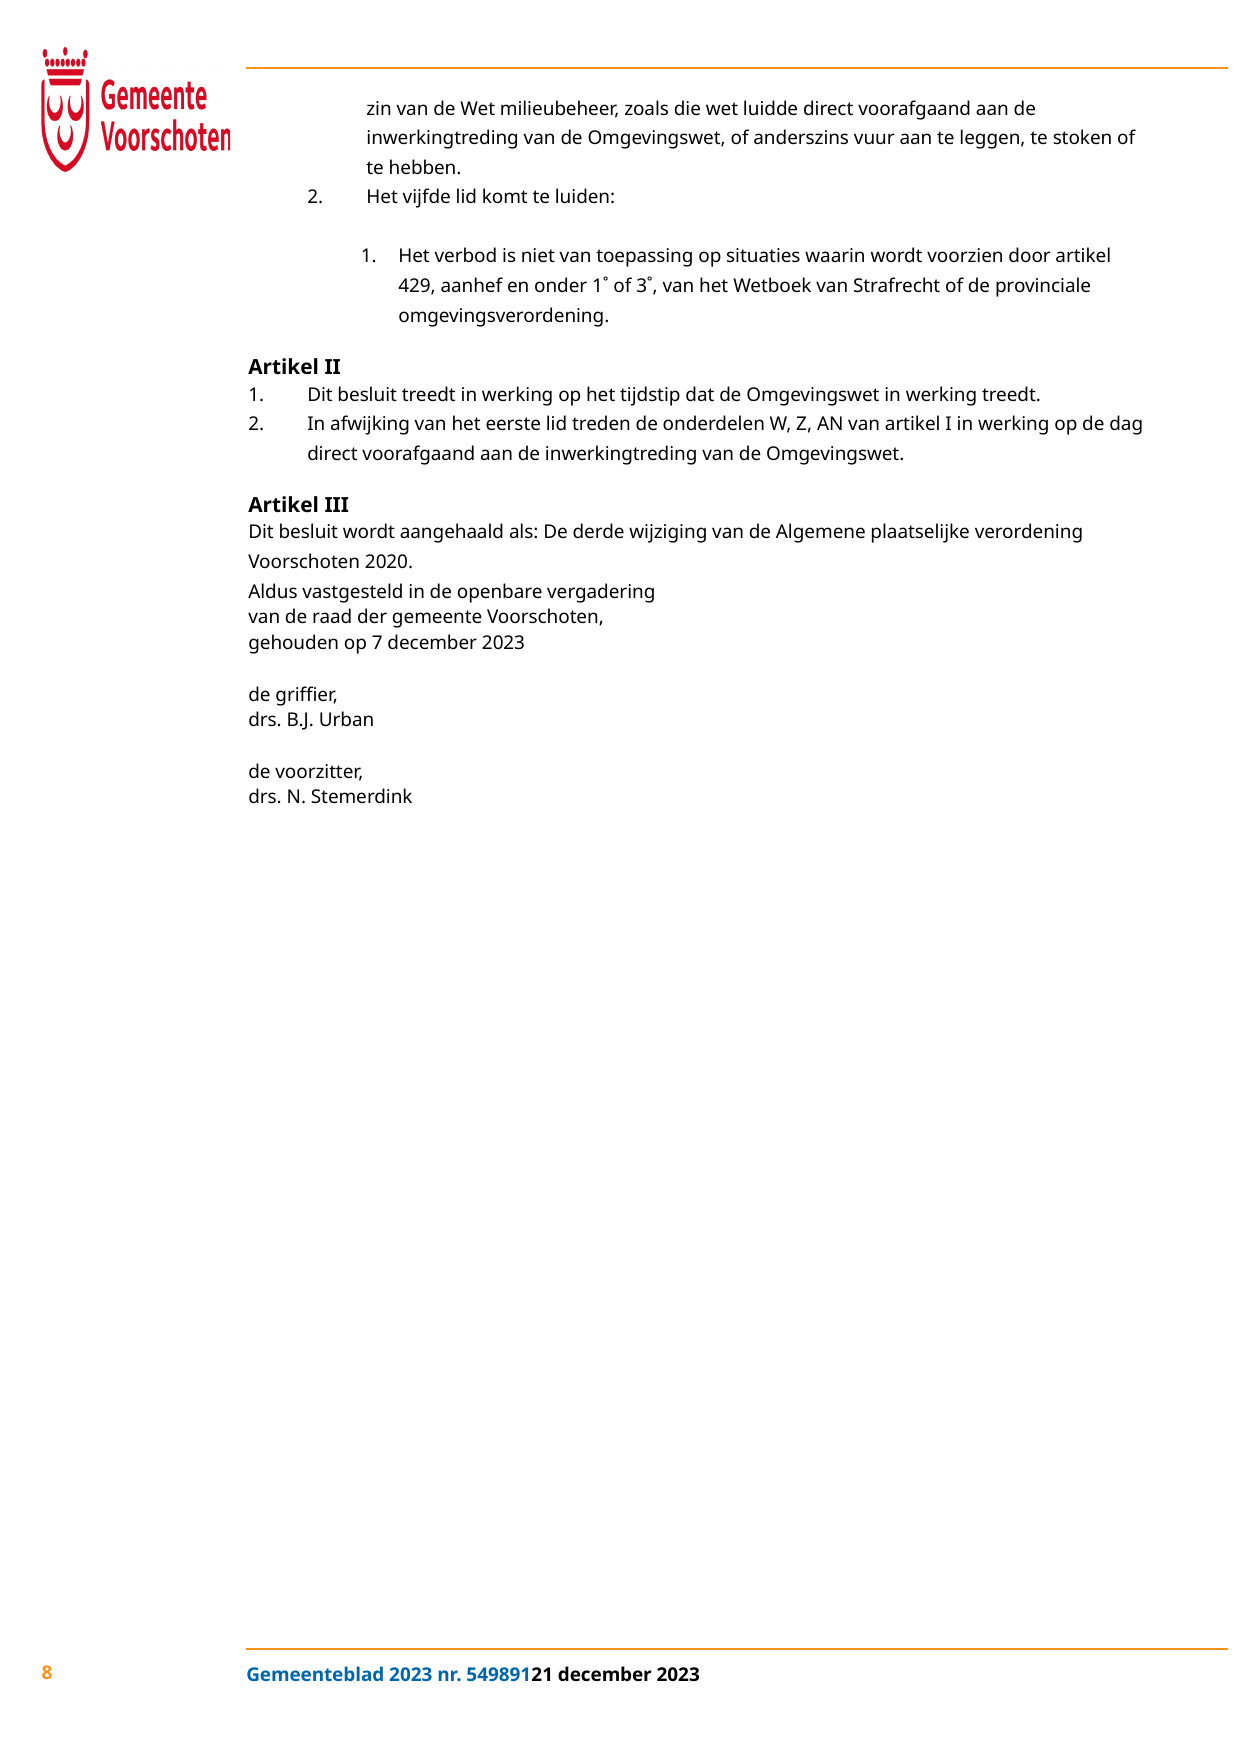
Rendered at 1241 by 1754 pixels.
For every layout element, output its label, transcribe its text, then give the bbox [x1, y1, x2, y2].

list zin van de Wet milieubeheer, zoals die wet luidde direct voorafgaand aan de inwerkingtreding van de Omgevingswet, of anderszins vuur aan te leggen, te stoken of te hebben. [307, 95, 1152, 180]
list Het verbod is niet van toepassing op situaties waarin wordt voorzien door artikel 429, aanhef en onder 1˚ of 3˚, van het Wetboek van Strafrecht of de provinciale omgevingsverordening. [361, 243, 1152, 328]
text drs. N. Stemerdink [248, 784, 1152, 809]
list Dit besluit treedt in werking op het tijdstip dat de Omgevingswet in werking treedt. [248, 381, 1152, 406]
text Artikel III [248, 490, 1152, 519]
list In afwijking van het eerste lid treden de onderdelen W, Z, AN van artikel I in werking op de dag direct voorafgaand aan de inwerkingtreding van de Omgevingswet. [248, 410, 1152, 466]
text drs. B.J. Urban [248, 707, 1152, 732]
picture [41, 47, 231, 172]
list Het vijfde lid komt te luiden: [307, 183, 1152, 209]
text de griffier, [248, 681, 1152, 707]
text Aldus vastgesteld in de openbare vergadering [248, 578, 1152, 604]
text van de raad der gemeente Voorschoten, [248, 604, 1152, 629]
text Artikel II [248, 352, 1152, 381]
text gehouden op 7 december 2023 [248, 629, 1152, 655]
text de voorzitter, [248, 758, 1152, 784]
text Dit besluit wordt aangehaald als: De derde wijziging van de Algemene plaatselijke verordening Voorschoten 2020. [248, 519, 1152, 574]
